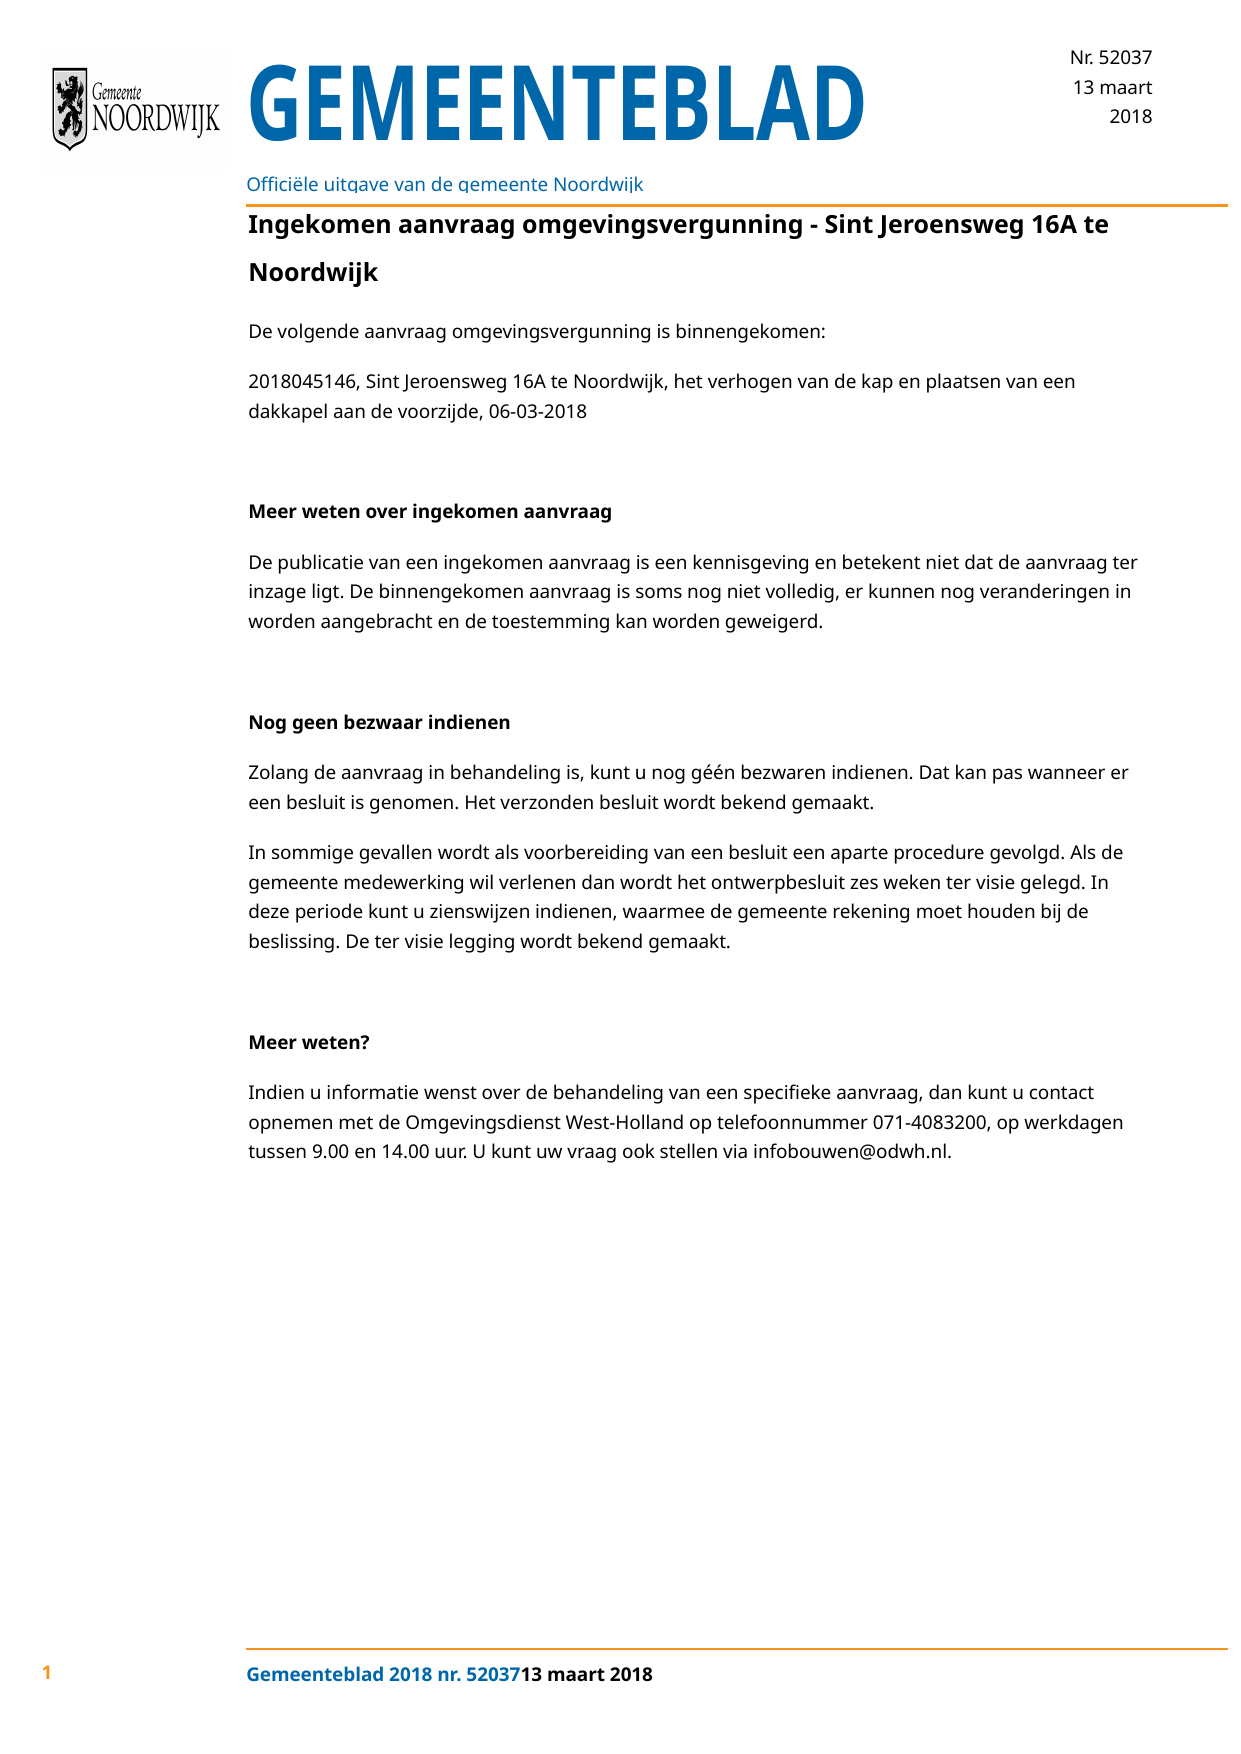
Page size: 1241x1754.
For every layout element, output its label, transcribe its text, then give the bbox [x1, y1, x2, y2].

text De publicatie van een ingekomen aanvraag is een kennisgeving en betekent niet dat de aanvraag ter inzage ligt. De binnengekomen aanvraag is soms nog niet volledig, er kunnen nog veranderingen in worden aangebracht en de toestemming kan worden geweigerd. [248, 549, 1152, 634]
text De volgende aanvraag omgevingsvergunning is binnengekomen: [248, 318, 1152, 344]
text Meer weten? [248, 1029, 1152, 1055]
text In sommige gevallen wordt als voorbereiding van een besluit een aparte procedure gevolgd. Als de gemeente medewerking wil verlenen dan wordt het ontwerpbesluit zes weken ter visie gelegd. In deze periode kunt u zienswijzen indienen, waarmee de gemeente rekening moet houden bij de beslissing. De ter visie legging wordt bekend gemaakt. [248, 839, 1152, 954]
text Meer weten over ingekomen aanvraag [248, 499, 1152, 524]
text Ingekomen aanvraag omgevingsvergunning - Sint Jeroensweg 16A te Noordwijk [248, 207, 1152, 288]
text Indien u informatie wenst over de behandeling van een specifieke aanvraag, dan kunt u contact opnemen met de Omgevingsdienst West-Holland op telefoonnummer 071-4083200, op werkdagen tussen 9.00 en 14.00 uur. U kunt uw vraag ook stellen via infobouwen@odwh.nl. [248, 1079, 1152, 1164]
text Zolang de aanvraag in behandeling is, kunt u nog géén bezwaren indienen. Dat kan pas wanneer er een besluit is genomen. Het verzonden besluit wordt bekend gemaakt. [248, 759, 1152, 815]
text Nog geen bezwaar indienen [248, 709, 1152, 735]
picture [41, 47, 231, 172]
text 2018045146, Sint Jeroensweg 16A te Noordwijk, het verhogen van de kap en plaatsen van een dakkapel aan de voorzijde, 06-03-2018 [248, 368, 1152, 424]
